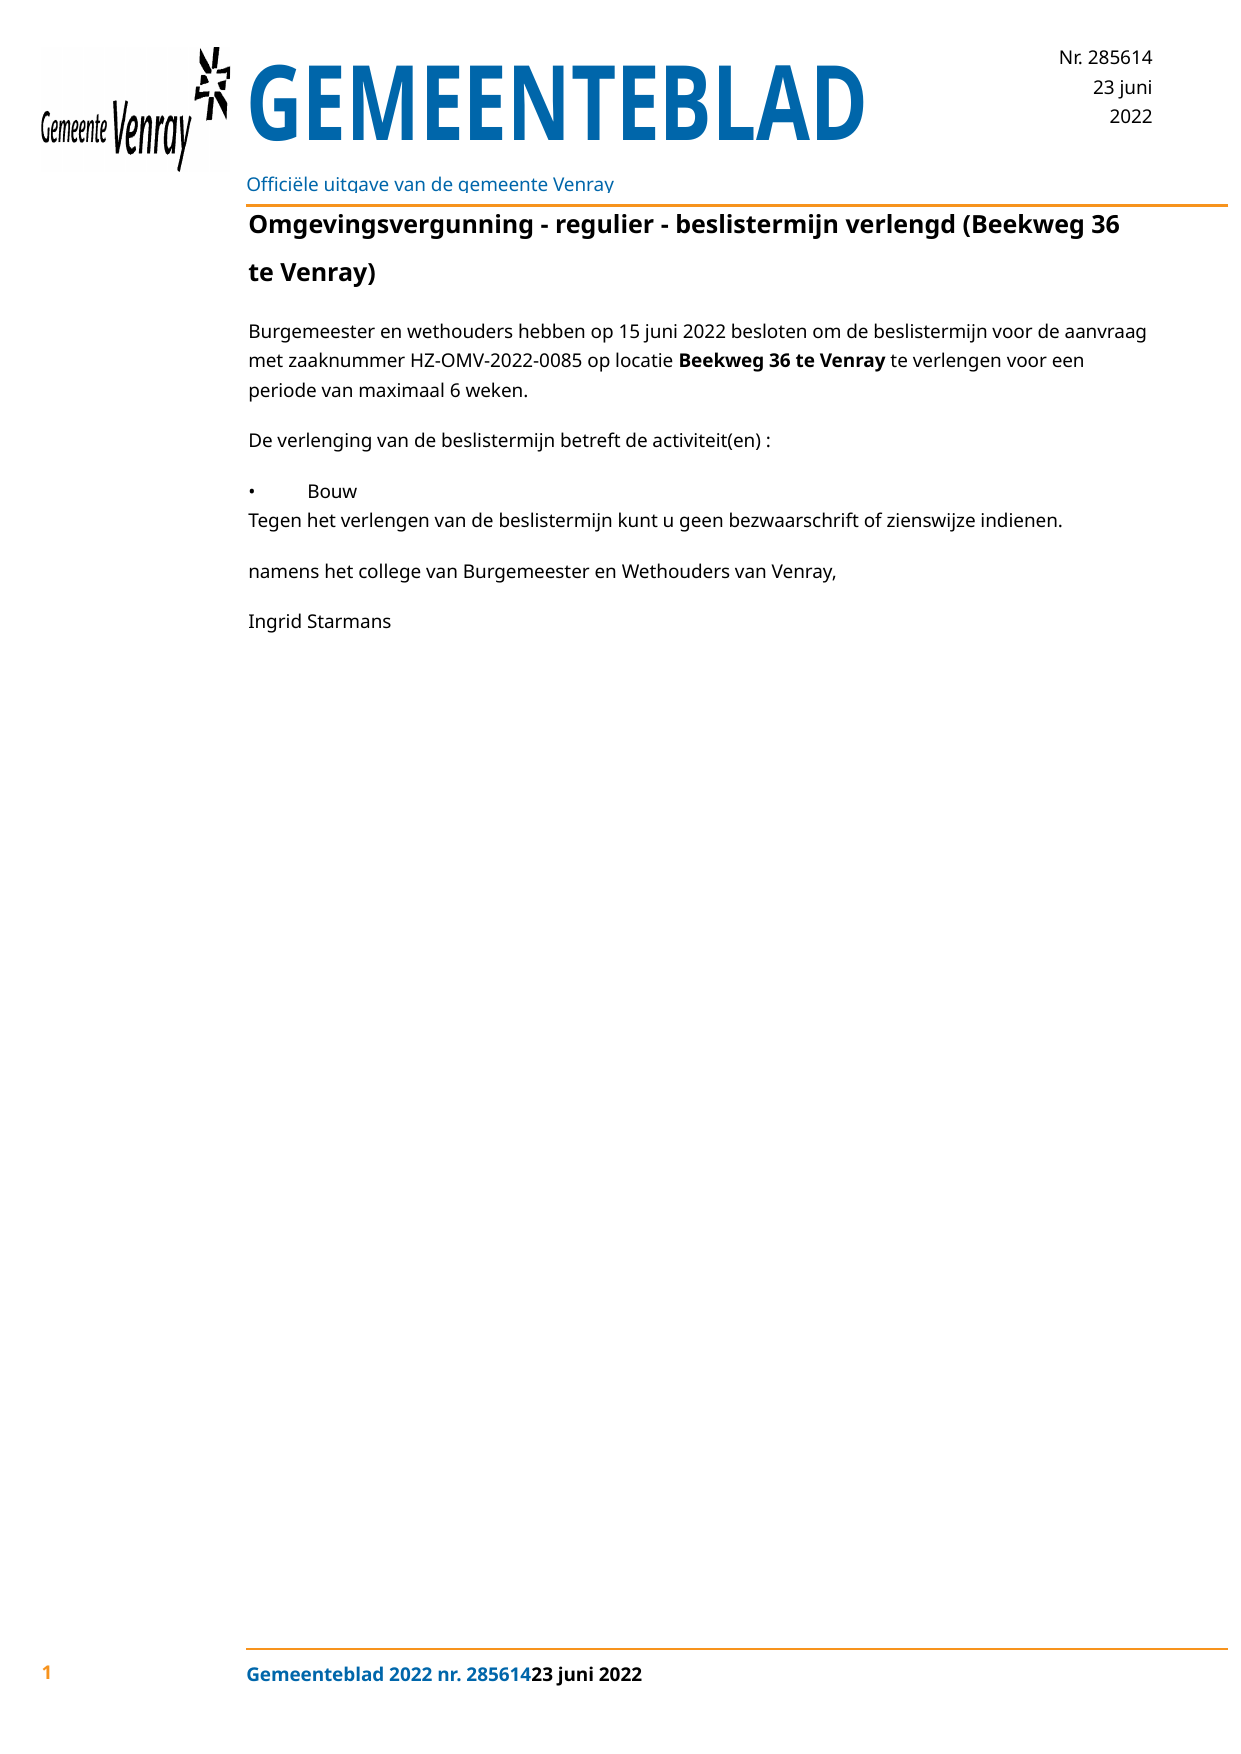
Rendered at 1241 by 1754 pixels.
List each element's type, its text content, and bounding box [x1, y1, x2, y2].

list Bouw [248, 478, 1152, 504]
text Ingrid Starmans [248, 608, 1152, 634]
picture [41, 47, 231, 172]
text namens het college van Burgemeester en Wethouders van Venray, [248, 558, 1152, 584]
text Omgevingsvergunning - regulier - beslistermijn verlengd (Beekweg 36 te Venray) [248, 207, 1152, 288]
text Tegen het verlengen van de beslistermijn kunt u geen bezwaarschrift of zienswijze indienen. [248, 507, 1152, 533]
text Burgemeester en wethouders hebben op 15 juni 2022 besloten om de beslistermijn voor de aanvraag met zaaknummer HZ-OMV-2022-0085 op locatie Beekweg 36 te Venray te verlengen voor een periode van maximaal 6 weken. [248, 318, 1152, 403]
text De verlenging van de beslistermijn betreft de activiteit(en) : [248, 427, 1152, 453]
